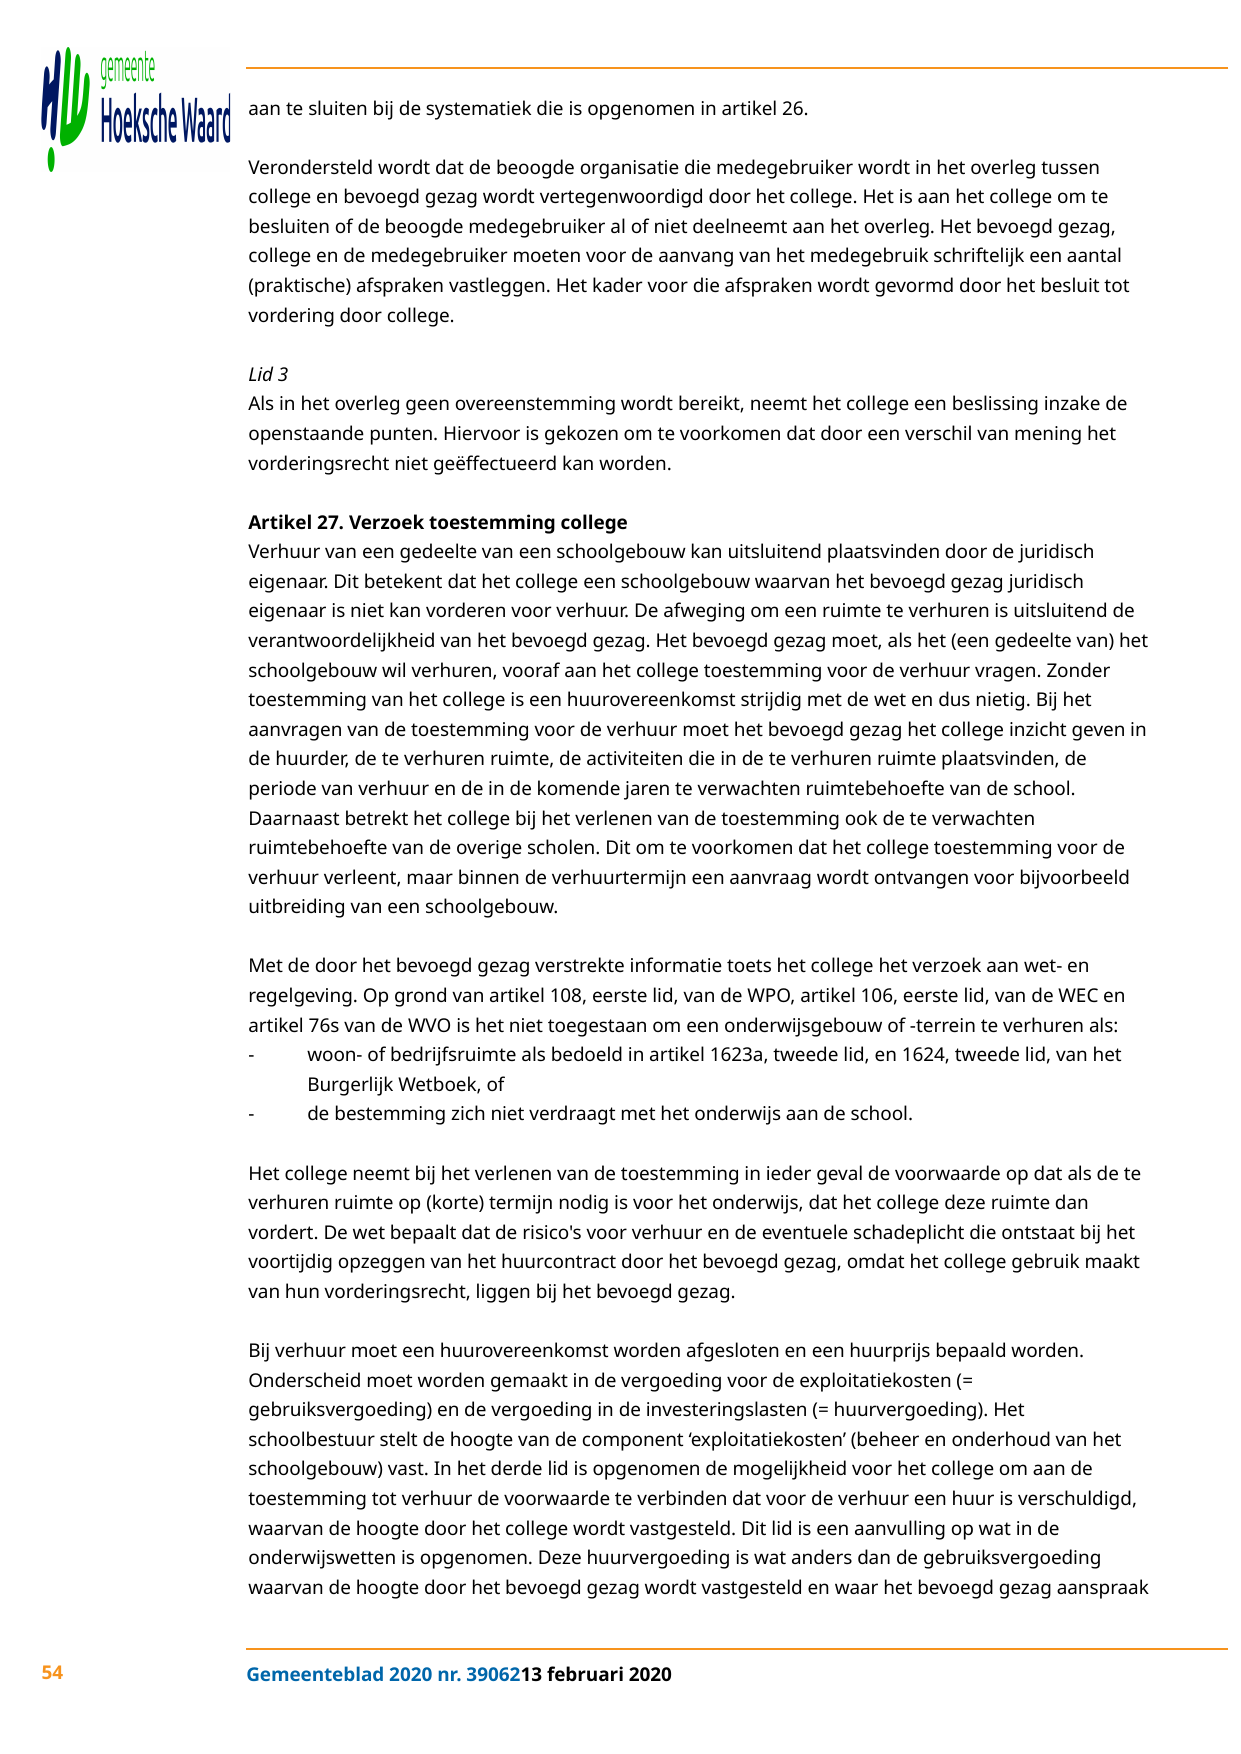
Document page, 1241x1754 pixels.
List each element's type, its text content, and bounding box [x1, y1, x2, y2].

text Verondersteld wordt dat de beoogde organisatie die medegebruiker wordt in het overleg tussen college en bevoegd gezag wordt vertegenwoordigd door het college. Het is aan het college om te besluiten of de beoogde medegebruiker al of niet deelneemt aan het overleg. Het bevoegd gezag, college en de medegebruiker moeten voor de aanvang van het medegebruik schriftelijk een aantal (praktische) afspraken vastleggen. Het kader voor die afspraken wordt gevormd door het besluit tot vordering door college. [248, 154, 1152, 328]
text Lid 3 [248, 361, 1152, 387]
text Het college neemt bij het verlenen van de toestemming in ieder geval de voorwaarde op dat als de te verhuren ruimte op (korte) termijn nodig is voor het onderwijs, dat het college deze ruimte dan vordert. De wet bepaalt dat de risico's voor verhuur en de eventuele schadeplicht die ontstaat bij het voortijdig opzeggen van het huurcontract door het bevoegd gezag, omdat het college gebruik maakt van hun vorderingsrecht, liggen bij het bevoegd gezag. [248, 1160, 1152, 1304]
list woon- of bedrijfsruimte als bedoeld in artikel 1623a, tweede lid, en 1624, tweede lid, van het Burgerlijk Wetboek, of [248, 1041, 1152, 1097]
text Bij verhuur moet een huurovereenkomst worden afgesloten en een huurprijs bepaald worden. Onderscheid moet worden gemaakt in de vergoeding voor de exploitatiekosten (= gebruiksvergoeding) en de vergoeding in de investeringslasten (= huurvergoeding). Het schoolbestuur stelt de hoogte van de component ‘exploitatiekosten’ (beheer en onderhoud van het schoolgebouw) vast. In het derde lid is opgenomen de mogelijkheid voor het college om aan de toestemming tot verhuur de voorwaarde te verbinden dat voor de verhuur een huur is verschuldigd, waarvan de hoogte door het college wordt vastgesteld. Dit lid is een aanvulling op wat in de onderwijswetten is opgenomen. Deze huurvergoeding is wat anders dan de gebruiksvergoeding waarvan de hoogte door het bevoegd gezag wordt vastgesteld en waar het bevoegd gezag aanspraak [248, 1337, 1152, 1600]
text aan te sluiten bij de systematiek die is opgenomen in artikel 26. [248, 95, 1152, 121]
text Verhuur van een gedeelte van een schoolgebouw kan uitsluitend plaatsvinden door de juridisch eigenaar. Dit betekent dat het college een schoolgebouw waarvan het bevoegd gezag juridisch eigenaar is niet kan vorderen voor verhuur. De afweging om een ruimte te verhuren is uitsluitend de verantwoordelijkheid van het bevoegd gezag. Het bevoegd gezag moet, als het (een gedeelte van) het schoolgebouw wil verhuren, vooraf aan het college toestemming voor de verhuur vragen. Zonder toestemming van het college is een huurovereenkomst strijdig met de wet en dus nietig. Bij het aanvragen van de toestemming voor de verhuur moet het bevoegd gezag het college inzicht geven in de huurder, de te verhuren ruimte, de activiteiten die in de te verhuren ruimte plaatsvinden, de periode van verhuur en de in de komende jaren te verwachten ruimtebehoefte van de school. Daarnaast betrekt het college bij het verlenen van de toestemming ook de te verwachten ruimtebehoefte van de overige scholen. Dit om te voorkomen dat het college toestemming voor de verhuur verleent, maar binnen de verhuurtermijn een aanvraag wordt ontvangen voor bijvoorbeeld uitbreiding van een schoolgebouw. [248, 538, 1152, 919]
picture [41, 47, 231, 172]
text Met de door het bevoegd gezag verstrekte informatie toets het college het verzoek aan wet- en regelgeving. Op grond van artikel 108, eerste lid, van de WPO, artikel 106, eerste lid, van de WEC en artikel 76s van de WVO is het niet toegestaan om een onderwijsgebouw of -terrein te verhuren als: [248, 953, 1152, 1038]
list de bestemming zich niet verdraagt met het onderwijs aan de school. [248, 1101, 1152, 1126]
text Artikel 27. Verzoek toestemming college [248, 509, 1152, 535]
text Als in het overleg geen overeenstemming wordt bereikt, neemt het college een beslissing inzake de openstaande punten. Hiervoor is gekozen om te voorkomen dat door een verschil van mening het vorderingsrecht niet geëffectueerd kan worden. [248, 391, 1152, 476]
